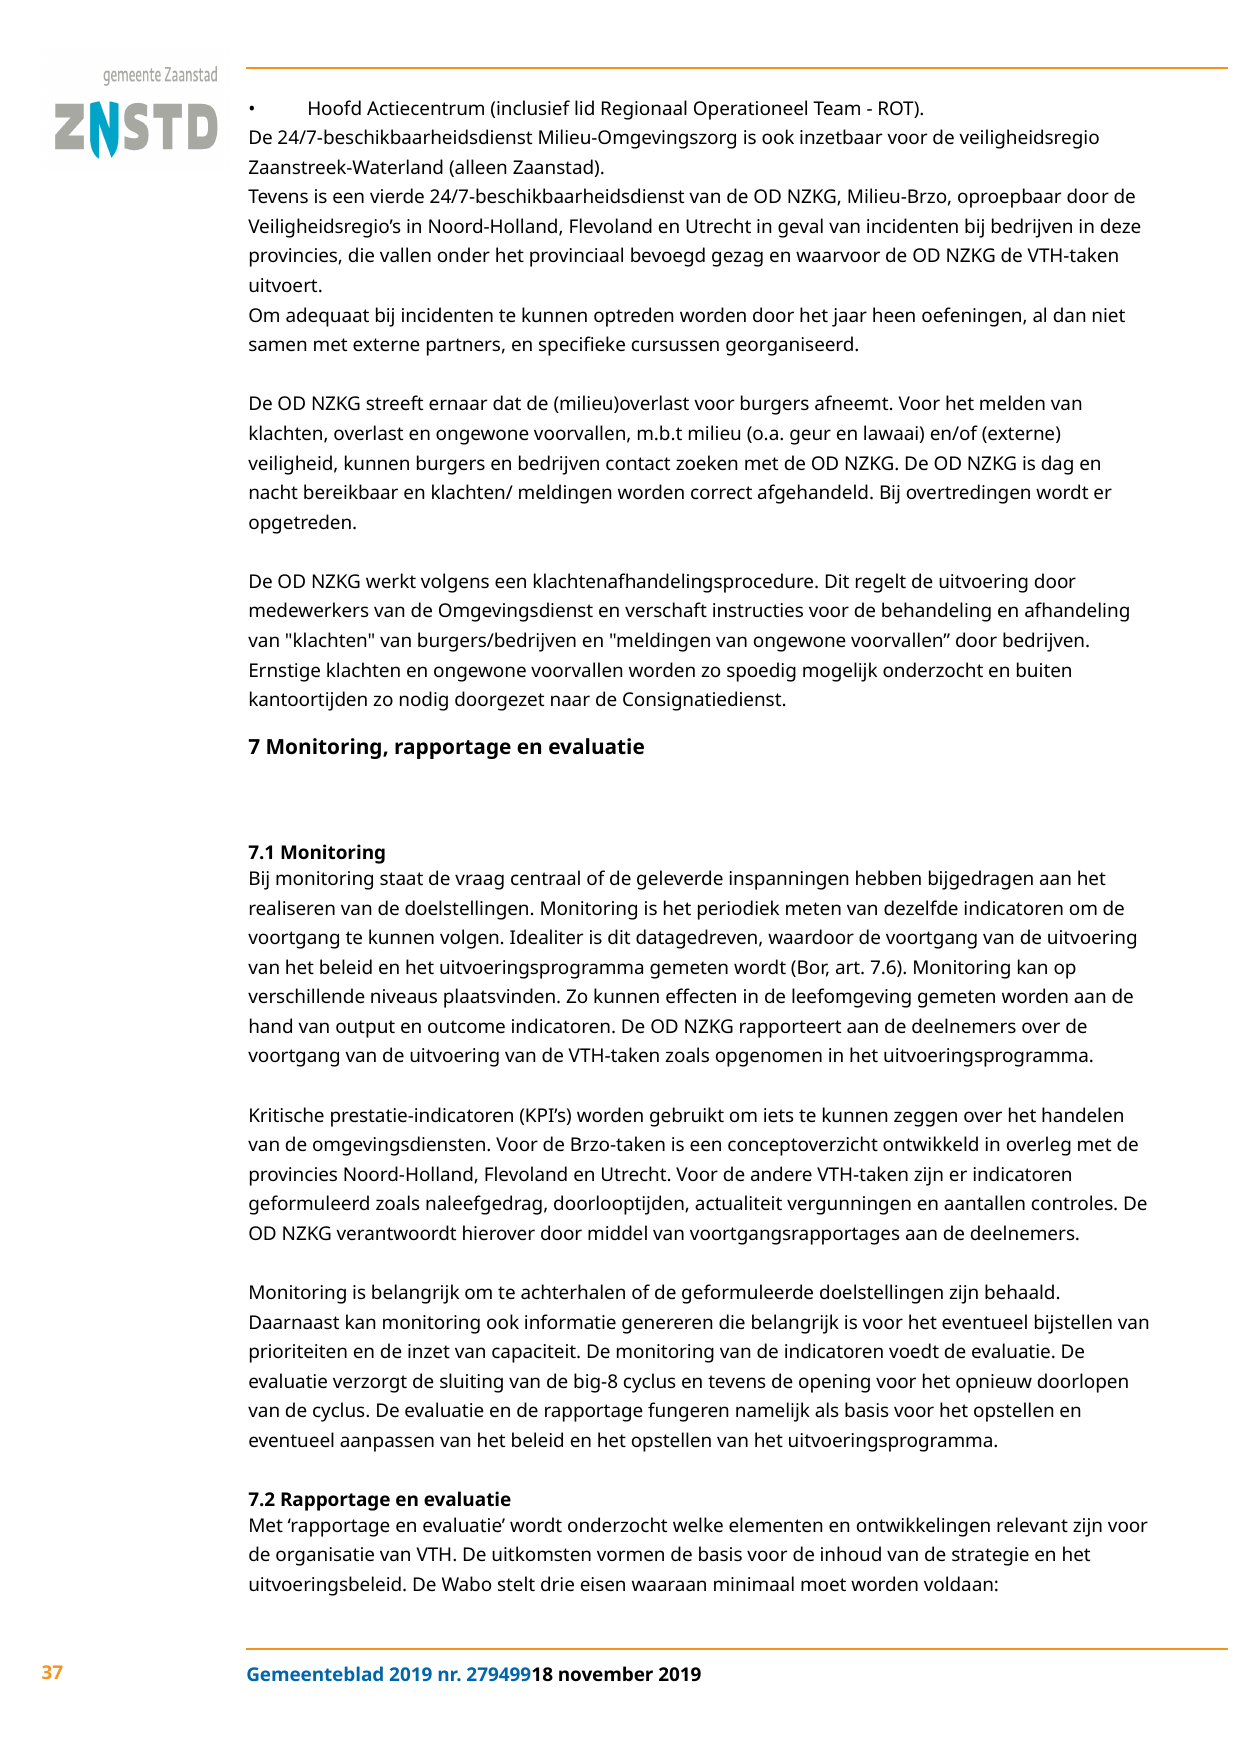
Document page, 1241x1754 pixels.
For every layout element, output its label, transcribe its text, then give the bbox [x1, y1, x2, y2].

text 7.1 Monitoring [248, 839, 1152, 865]
text De 24/7-beschikbaarheidsdienst Milieu-Omgevingszorg is ook inzetbaar voor de veiligheidsregio Zaanstreek-Waterland (alleen Zaanstad). [248, 124, 1152, 180]
text 7.2 Rapportage en evaluatie [248, 1486, 1152, 1512]
text De OD NZKG streeft ernaar dat de (milieu)overlast voor burgers afneemt. Voor het melden van klachten, overlast en ongewone voorvallen, m.b.t milieu (o.a. geur en lawaai) en/of (externe) veiligheid, kunnen burgers en bedrijven contact zoeken met de OD NZKG. De OD NZKG is dag en nacht bereikbaar en klachten/ meldingen worden correct afgehandeld. Bij overtredingen wordt er opgetreden. [248, 391, 1152, 535]
text 7 Monitoring, rapportage en evaluatie [248, 732, 1152, 761]
list Hoofd Actiecentrum (inclusief lid Regionaal Operationeel Team - ROT). [248, 95, 1152, 121]
text Monitoring is belangrijk om te achterhalen of de geformuleerde doelstellingen zijn behaald. Daarnaast kan monitoring ook informatie genereren die belangrijk is voor het eventueel bijstellen van prioriteiten en de inzet van capaciteit. De monitoring van de indicatoren voedt de evaluatie. De evaluatie verzorgt de sluiting van de big-8 cyclus en tevens de opening voor het opnieuw doorlopen van de cyclus. De evaluatie en de rapportage fungeren namelijk als basis voor het opstellen en eventueel aanpassen van het beleid en het opstellen van het uitvoeringsprogramma. [248, 1279, 1152, 1453]
text Met ‘rapportage en evaluatie’ wordt onderzocht welke elementen en ontwikkelingen relevant zijn voor de organisatie van VTH. De uitkomsten vormen de basis voor de inhoud van de strategie en het uitvoeringsbeleid. De Wabo stelt drie eisen waaraan minimaal moet worden voldaan: [248, 1512, 1152, 1597]
text Bij monitoring staat de vraag centraal of de geleverde inspanningen hebben bijgedragen aan het realiseren van de doelstellingen. Monitoring is het periodiek meten van dezelfde indicatoren om de voortgang te kunnen volgen. Idealiter is dit datagedreven, waardoor de voortgang van de uitvoering van het beleid en het uitvoeringsprogramma gemeten wordt (Bor, art. 7.6). Monitoring kan op verschillende niveaus plaatsvinden. Zo kunnen effecten in de leefomgeving gemeten worden aan de hand van output en outcome indicatoren. De OD NZKG rapporteert aan de deelnemers over de voortgang van de uitvoering van de VTH-taken zoals opgenomen in het uitvoeringsprogramma. [248, 865, 1152, 1068]
text De OD NZKG werkt volgens een klachtenafhandelingsprocedure. Dit regelt de uitvoering door medewerkers van de Omgevingsdienst en verschaft instructies voor de behandeling en afhandeling van "klachten" van burgers/bedrijven en "meldingen van ongewone voorvallen” door bedrijven. Ernstige klachten en ongewone voorvallen worden zo spoedig mogelijk onderzocht en buiten kantoortijden zo nodig doorgezet naar de Consignatiedienst. [248, 568, 1152, 712]
text Tevens is een vierde 24/7-beschikbaarheidsdienst van de OD NZKG, Milieu-Brzo, oproepbaar door de Veiligheidsregio’s in Noord-Holland, Flevoland en Utrecht in geval van incidenten bij bedrijven in deze provincies, die vallen onder het provinciaal bevoegd gezag en waarvoor de OD NZKG de VTH-taken uitvoert. [248, 183, 1152, 298]
text Om adequaat bij incidenten te kunnen optreden worden door het jaar heen oefeningen, al dan niet samen met externe partners, en specifieke cursussen georganiseerd. [248, 302, 1152, 357]
picture [41, 47, 231, 172]
text Kritische prestatie-indicatoren (KPI’s) worden gebruikt om iets te kunnen zeggen over het handelen van de omgevingsdiensten. Voor de Brzo-taken is een conceptoverzicht ontwikkeld in overleg met de provincies Noord-Holland, Flevoland en Utrecht. Voor de andere VTH-taken zijn er indicatoren geformuleerd zoals naleefgedrag, doorlooptijden, actualiteit vergunningen en aantallen controles. De OD NZKG verantwoordt hierover door middel van voortgangsrapportages aan de deelnemers. [248, 1102, 1152, 1246]
